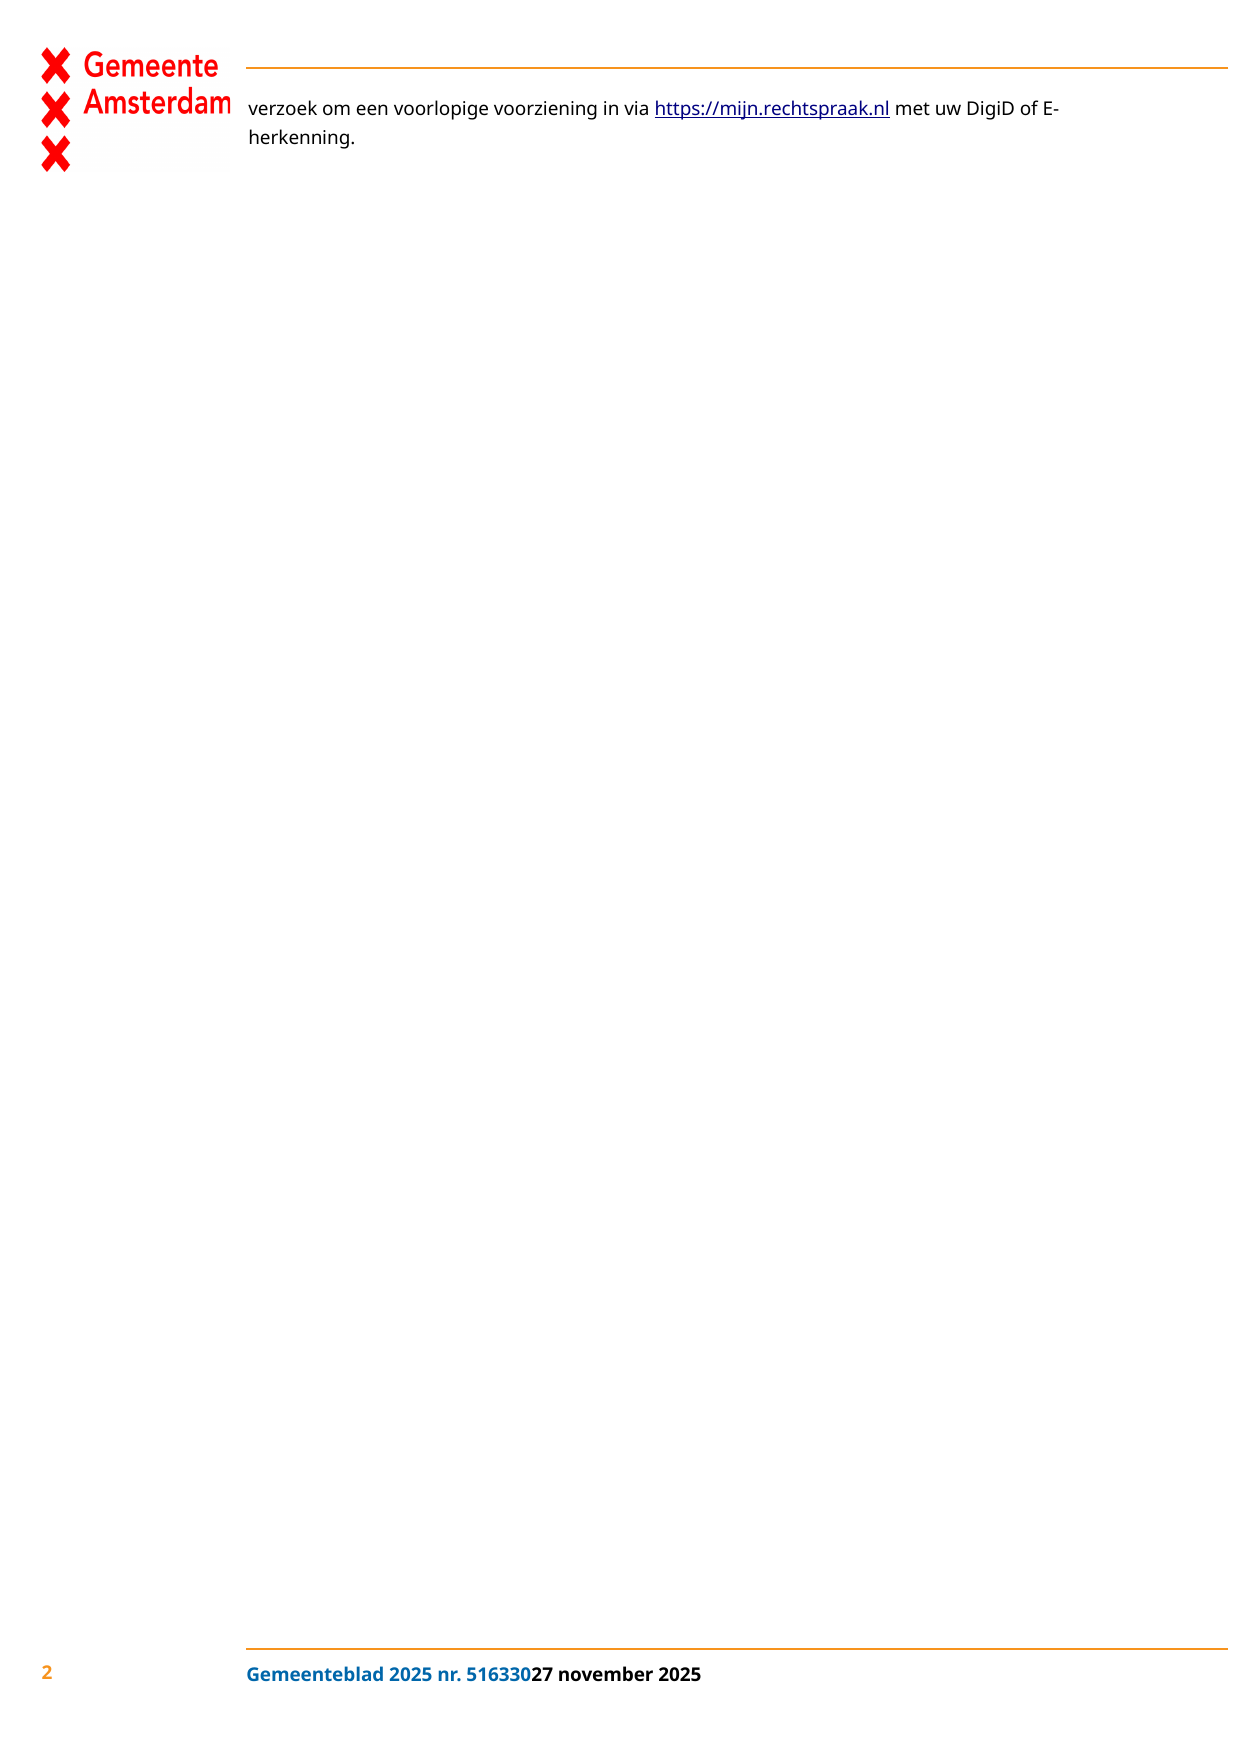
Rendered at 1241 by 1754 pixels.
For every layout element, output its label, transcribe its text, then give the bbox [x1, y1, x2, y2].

picture [41, 47, 231, 172]
text verzoek om een voorlopige voorziening in via https://mijn.rechtspraak.nl met uw DigiD of E-herkenning. [248, 95, 1152, 150]
